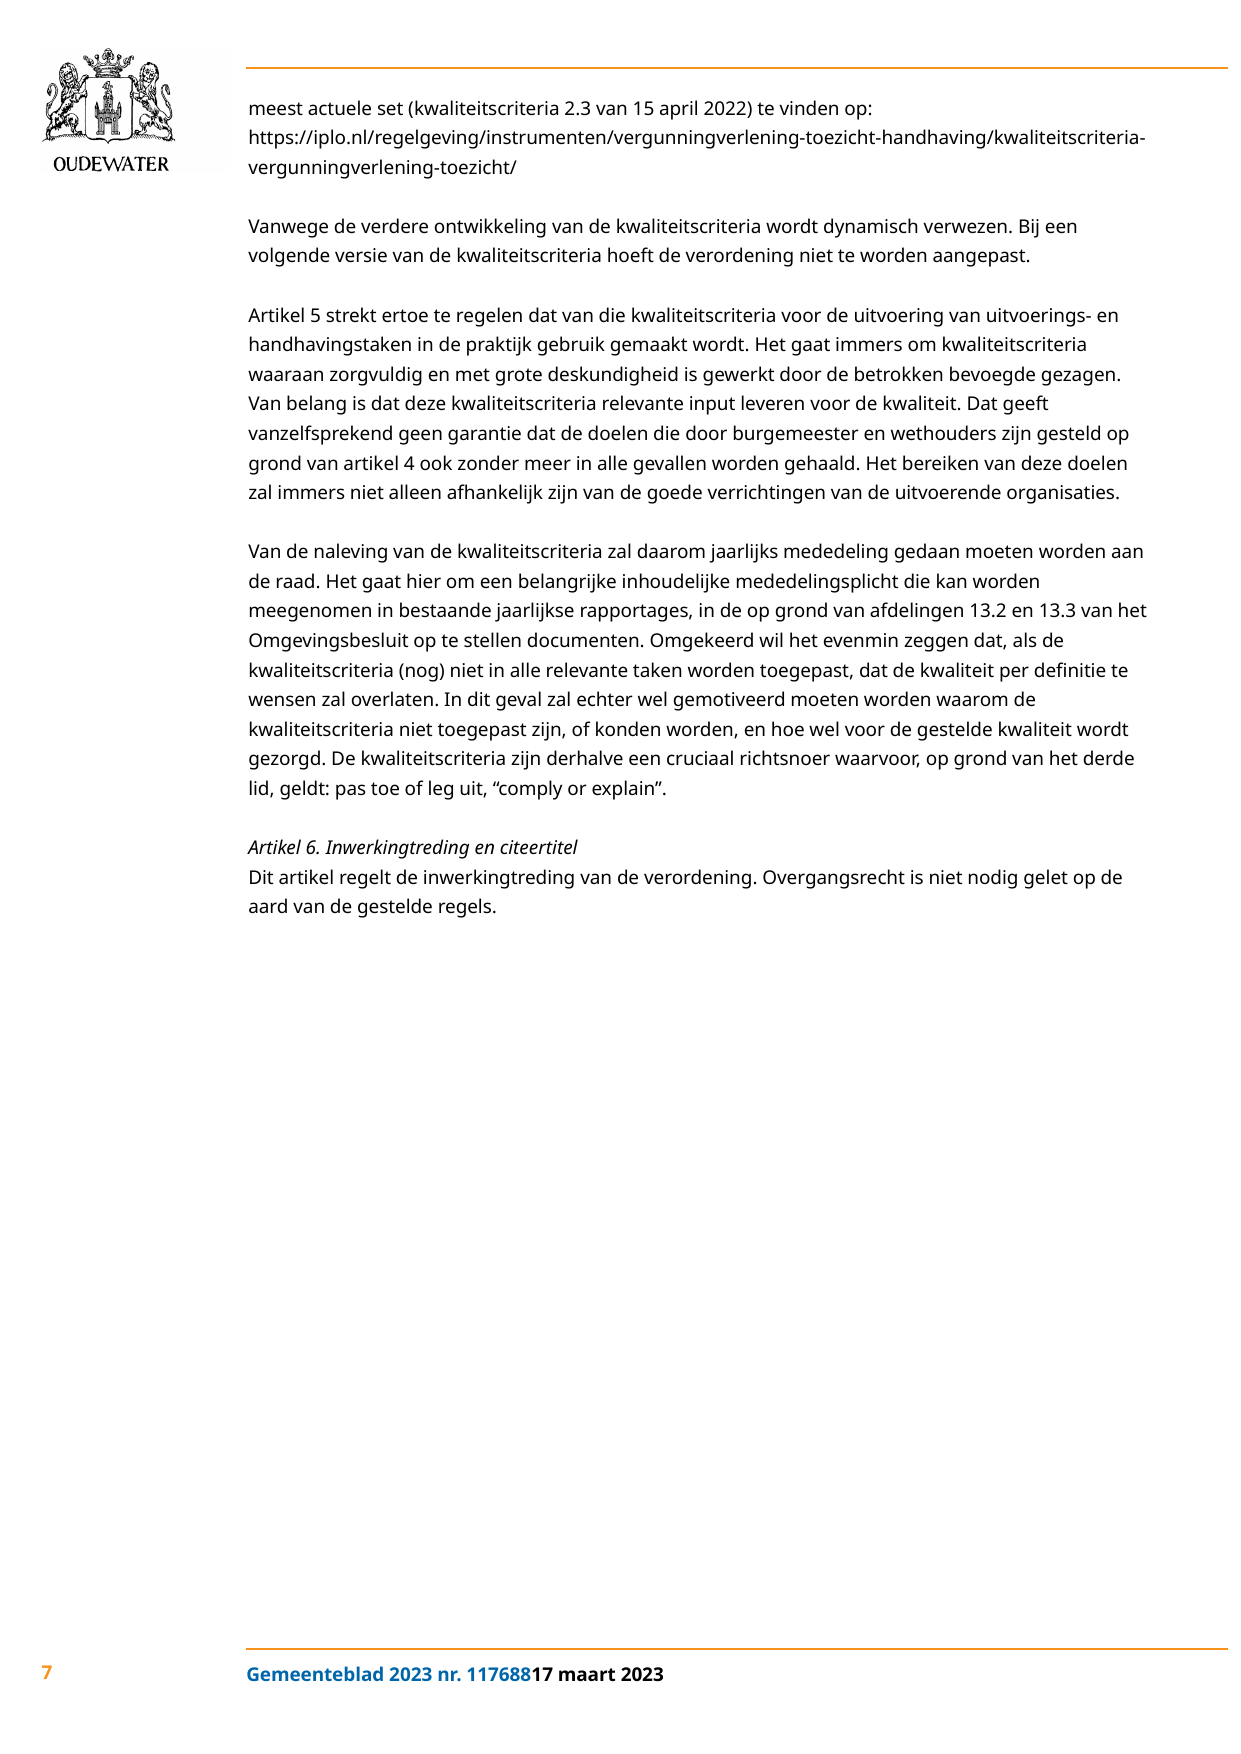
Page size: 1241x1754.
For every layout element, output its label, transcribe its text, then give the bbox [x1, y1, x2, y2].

text Artikel 5 strekt ertoe te regelen dat van die kwaliteitscriteria voor de uitvoering van uitvoerings- en handhavingstaken in de praktijk gebruik gemaakt wordt. Het gaat immers om kwaliteitscriteria waaraan zorgvuldig en met grote deskundigheid is gewerkt door de betrokken bevoegde gezagen. Van belang is dat deze kwaliteitscriteria relevante input leveren voor de kwaliteit. Dat geeft vanzelfsprekend geen garantie dat de doelen die door burgemeester en wethouders zijn gesteld op grond van artikel 4 ook zonder meer in alle gevallen worden gehaald. Het bereiken van deze doelen zal immers niet alleen afhankelijk zijn van de goede verrichtingen van de uitvoerende organisaties. [248, 302, 1152, 505]
text Van de naleving van de kwaliteitscriteria zal daarom jaarlijks mededeling gedaan moeten worden aan de raad. Het gaat hier om een belangrijke inhoudelijke mededelingsplicht die kan worden meegenomen in bestaande jaarlijkse rapportages, in de op grond van afdelingen 13.2 en 13.3 van het Omgevingsbesluit op te stellen documenten. Omgekeerd wil het evenmin zeggen dat, als de kwaliteitscriteria (nog) niet in alle relevante taken worden toegepast, dat de kwaliteit per definitie te wensen zal overlaten. In dit geval zal echter wel gemotiveerd moeten worden waarom de kwaliteitscriteria niet toegepast zijn, of konden worden, en hoe wel voor de gestelde kwaliteit wordt gezorgd. De kwaliteitscriteria zijn derhalve een cruciaal richtsnoer waarvoor, op grond van het derde lid, geldt: pas toe of leg uit, “comply or explain”. [248, 538, 1152, 801]
text Vanwege de verdere ontwikkeling van de kwaliteitscriteria wordt dynamisch verwezen. Bij een volgende versie van de kwaliteitscriteria hoeft de verordening niet te worden aangepast. [248, 213, 1152, 268]
picture [41, 47, 231, 172]
text meest actuele set (kwaliteitscriteria 2.3 van 15 april 2022) te vinden op: https://iplo.nl/regelgeving/instrumenten/vergunningverlening-toezicht-handhaving/kwaliteitscriteria-vergunningverlening-toezicht/ [248, 95, 1152, 180]
text Dit artikel regelt de inwerkingtreding van de verordening. Overgangsrecht is niet nodig gelet op de aard van de gestelde regels. [248, 864, 1152, 919]
text Artikel 6. Inwerkingtreding en citeertitel [248, 834, 1152, 860]
